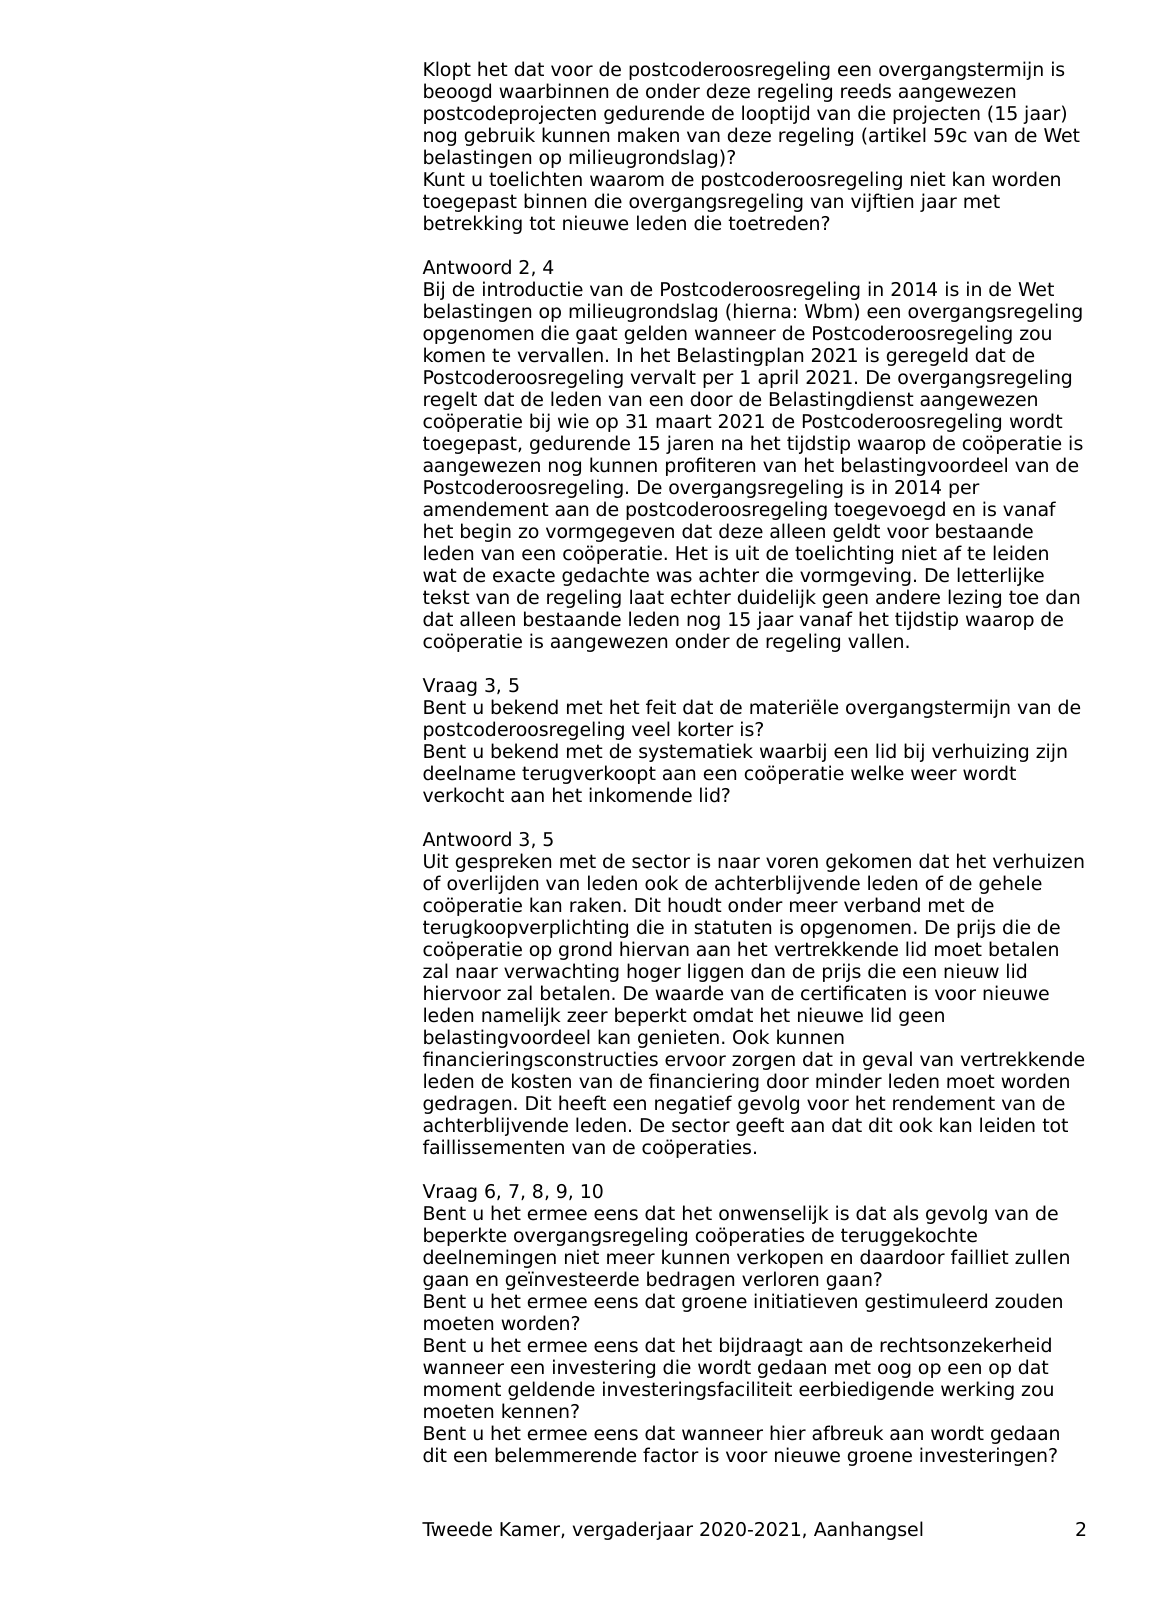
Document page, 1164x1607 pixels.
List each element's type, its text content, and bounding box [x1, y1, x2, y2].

text Bent u het ermee eens dat het bijdraagt aan de rechtsonzekerheid wanneer een investering die wordt gedaan met oog op een op dat moment geldende investeringsfaciliteit eerbiedigende werking zou moeten kennen? [422, 1335, 1087, 1423]
text Bent u het ermee eens dat wanneer hier afbreuk aan wordt gedaan dit een belemmerende factor is voor nieuwe groene investeringen? [422, 1423, 1087, 1467]
text Vraag 3, 5 [422, 675, 1087, 697]
text Vraag 6, 7, 8, 9, 10 [422, 1181, 1087, 1203]
text Bent u het ermee eens dat groene initiatieven gestimuleerd zouden moeten worden? [422, 1291, 1087, 1335]
text Klopt het dat voor de postcoderoosregeling een overgangstermijn is beoogd waarbinnen de onder deze regeling reeds aangewezen postcodeprojecten gedurende de looptijd van die projecten (15 jaar) nog gebruik kunnen maken van deze regeling (artikel 59c van de Wet belastingen op milieugrondslag)? [422, 59, 1087, 169]
text Bent u bekend met de systematiek waarbij een lid bij verhuizing zijn deelname terugverkoopt aan een coöperatie welke weer wordt verkocht aan het inkomende lid? [422, 741, 1087, 807]
text Kunt u toelichten waarom de postcoderoosregeling niet kan worden toegepast binnen die overgangsregeling van vijftien jaar met betrekking tot nieuwe leden die toetreden? [422, 169, 1087, 235]
text Bent u het ermee eens dat het onwenselijk is dat als gevolg van de beperkte overgangsregeling coöperaties de teruggekochte deelnemingen niet meer kunnen verkopen en daardoor failliet zullen gaan en geïnvesteerde bedragen verloren gaan? [422, 1203, 1087, 1291]
text Bij de introductie van de Postcoderoosregeling in 2014 is in de Wet belastingen op milieugrondslag (hierna: Wbm) een overgangsregeling opgenomen die gaat gelden wanneer de Postcoderoosregeling zou komen te vervallen. In het Belastingplan 2021 is geregeld dat de Postcoderoosregeling vervalt per 1 april 2021. De overgangsregeling regelt dat de leden van een door de Belastingdienst aangewezen coöperatie bij wie op 31 maart 2021 de Postcoderoosregeling wordt toegepast, gedurende 15 jaren na het tijdstip waarop de coöperatie is aangewezen nog kunnen profiteren van het belastingvoordeel van de Postcoderoosregeling. De overgangsregeling is in 2014 per amendement aan de postcoderoosregeling toegevoegd en is vanaf het begin zo vormgegeven dat deze alleen geldt voor bestaande leden van een coöperatie. Het is uit de toelichting niet af te leiden wat de exacte gedachte was achter die vormgeving. De letterlijke tekst van de regeling laat echter duidelijk geen andere lezing toe dan dat alleen bestaande leden nog 15 jaar vanaf het tijdstip waarop de coöperatie is aangewezen onder de regeling vallen. [422, 279, 1087, 653]
text Antwoord 2, 4 [422, 257, 1087, 279]
text Antwoord 3, 5 [422, 829, 1087, 851]
text Bent u bekend met het feit dat de materiële overgangstermijn van de postcoderoosregeling veel korter is? [422, 697, 1087, 741]
text Uit gespreken met de sector is naar voren gekomen dat het verhuizen of overlijden van leden ook de achterblijvende leden of de gehele coöperatie kan raken. Dit houdt onder meer verband met de terugkoopverplichting die in statuten is opgenomen. De prijs die de coöperatie op grond hiervan aan het vertrekkende lid moet betalen zal naar verwachting hoger liggen dan de prijs die een nieuw lid hiervoor zal betalen. De waarde van de certificaten is voor nieuwe leden namelijk zeer beperkt omdat het nieuwe lid geen belastingvoordeel kan genieten. Ook kunnen financieringsconstructies ervoor zorgen dat in geval van vertrekkende leden de kosten van de financiering door minder leden moet worden gedragen. Dit heeft een negatief gevolg voor het rendement van de achterblijvende leden. De sector geeft aan dat dit ook kan leiden tot faillissementen van de coöperaties. [422, 851, 1087, 1159]
